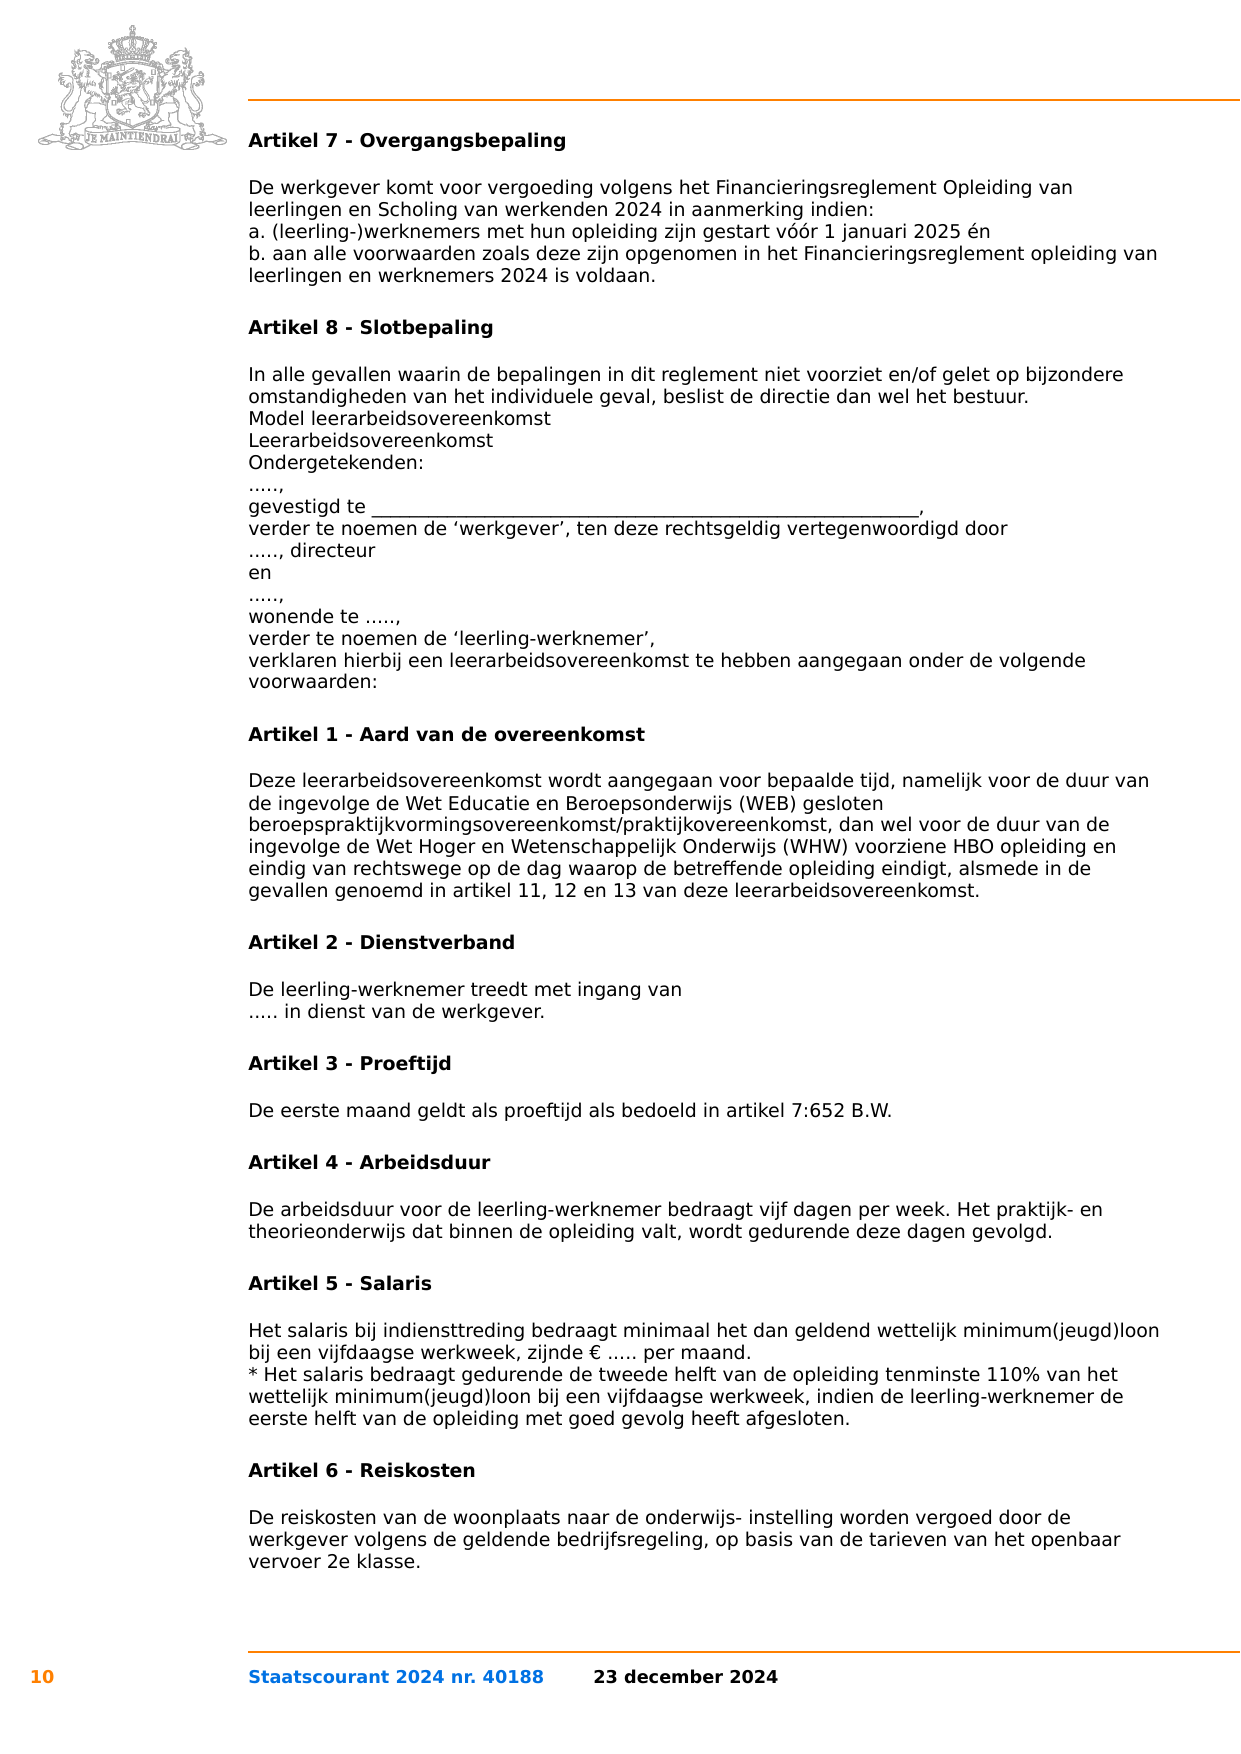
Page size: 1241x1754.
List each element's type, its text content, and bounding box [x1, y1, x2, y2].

text gevestigd te __________________________________________________________, [248, 496, 1163, 518]
text verder te noemen de ‘leerling-werknemer’, [248, 627, 1163, 649]
text Het salaris bij indiensttreding bedraagt minimaal het dan geldend wettelijk minimum(jeugd)loon bij een vijfdaagse werkweek, zijnde € ..... per maand. [248, 1320, 1163, 1364]
text * Het salaris bedraagt gedurende de tweede helft van de opleiding tenminste 110% van het wettelijk minimum(jeugd)loon bij een vijfdaagse werkweek, indien de leerling-werknemer de eerste helft van de opleiding met goed gevolg heeft afgesloten. [248, 1364, 1163, 1430]
text De leerling-werknemer treedt met ingang van [248, 979, 1163, 1001]
text verder te noemen de ‘werkgever’, ten deze rechtsgeldig vertegenwoordigd door [248, 518, 1163, 539]
text wonende te ....., [248, 606, 1163, 627]
text De werkgever komt voor vergoeding volgens het Financieringsreglement Opleiding van leerlingen en Scholing van werkenden 2024 in aanmerking indien: [248, 177, 1163, 221]
subtitle Artikel 8 - Slotbepaling [248, 317, 1163, 339]
text ....., [248, 474, 1163, 496]
text ....., directeur [248, 539, 1163, 562]
text a. (leerling-)werknemers met hun opleiding zijn gestart vóór 1 januari 2025 én [248, 221, 1163, 243]
text b. aan alle voorwaarden zoals deze zijn opgenomen in het Financieringsreglement opleiding van leerlingen en werknemers 2024 is voldaan. [248, 243, 1163, 287]
text In alle gevallen waarin de bepalingen in dit reglement niet voorziet en/of gelet op bijzondere omstandigheden van het individuele geval, beslist de directie dan wel het bestuur. [248, 364, 1163, 408]
text ..... in dienst van de werkgever. [248, 1001, 1163, 1023]
text De eerste maand geldt als proeftijd als bedoeld in artikel 7:652 B.W. [248, 1100, 1163, 1122]
text Deze leerarbeidsovereenkomst wordt aangegaan voor bepaalde tijd, namelijk voor de duur van de ingevolge de Wet Educatie en Beroepsonderwijs (WEB) gesloten beroepspraktijkvormingsovereenkomst/praktijkovereenkomst, dan wel voor de duur van de ingevolge de Wet Hoger en Wetenschappelijk Onderwijs (WHW) voorziene HBO opleiding en eindig van rechtswege op de dag waarop de betreffende opleiding eindigt, alsmede in de gevallen genoemd in artikel 11, 12 en 13 van deze leerarbeidsovereenkomst. [248, 770, 1163, 902]
subtitle Artikel 3 - Proeftijd [248, 1053, 1163, 1075]
subtitle Artikel 5 - Salaris [248, 1273, 1163, 1295]
text ....., [248, 583, 1163, 606]
subtitle Artikel 7 - Overgangsbepaling [248, 130, 1163, 152]
text Leerarbeidsovereenkomst [248, 430, 1163, 452]
text en [248, 562, 1163, 583]
text verklaren hierbij een leerarbeidsovereenkomst te hebben aangegaan onder de volgende voorwaarden: [248, 649, 1163, 693]
subtitle Artikel 6 - Reiskosten [248, 1460, 1163, 1482]
text De reiskosten van de woonplaats naar de onderwijs- instelling worden vergoed door de werkgever volgens de geldende bedrijfsregeling, op basis van de tarieven van het openbaar vervoer 2e klasse. [248, 1507, 1163, 1573]
text De arbeidsduur voor de leerling-werknemer bedraagt vijf dagen per week. Het praktijk- en theorieonderwijs dat binnen de opleiding valt, wordt gedurende deze dagen gevolgd. [248, 1199, 1163, 1243]
text Ondergetekenden: [248, 452, 1163, 474]
text Model leerarbeidsovereenkomst [248, 408, 1163, 430]
subtitle Artikel 4 - Arbeidsduur [248, 1152, 1163, 1174]
subtitle Artikel 1 - Aard van de overeenkomst [248, 723, 1163, 745]
subtitle Artikel 2 - Dienstverband [248, 932, 1163, 954]
picture [38, 25, 227, 150]
